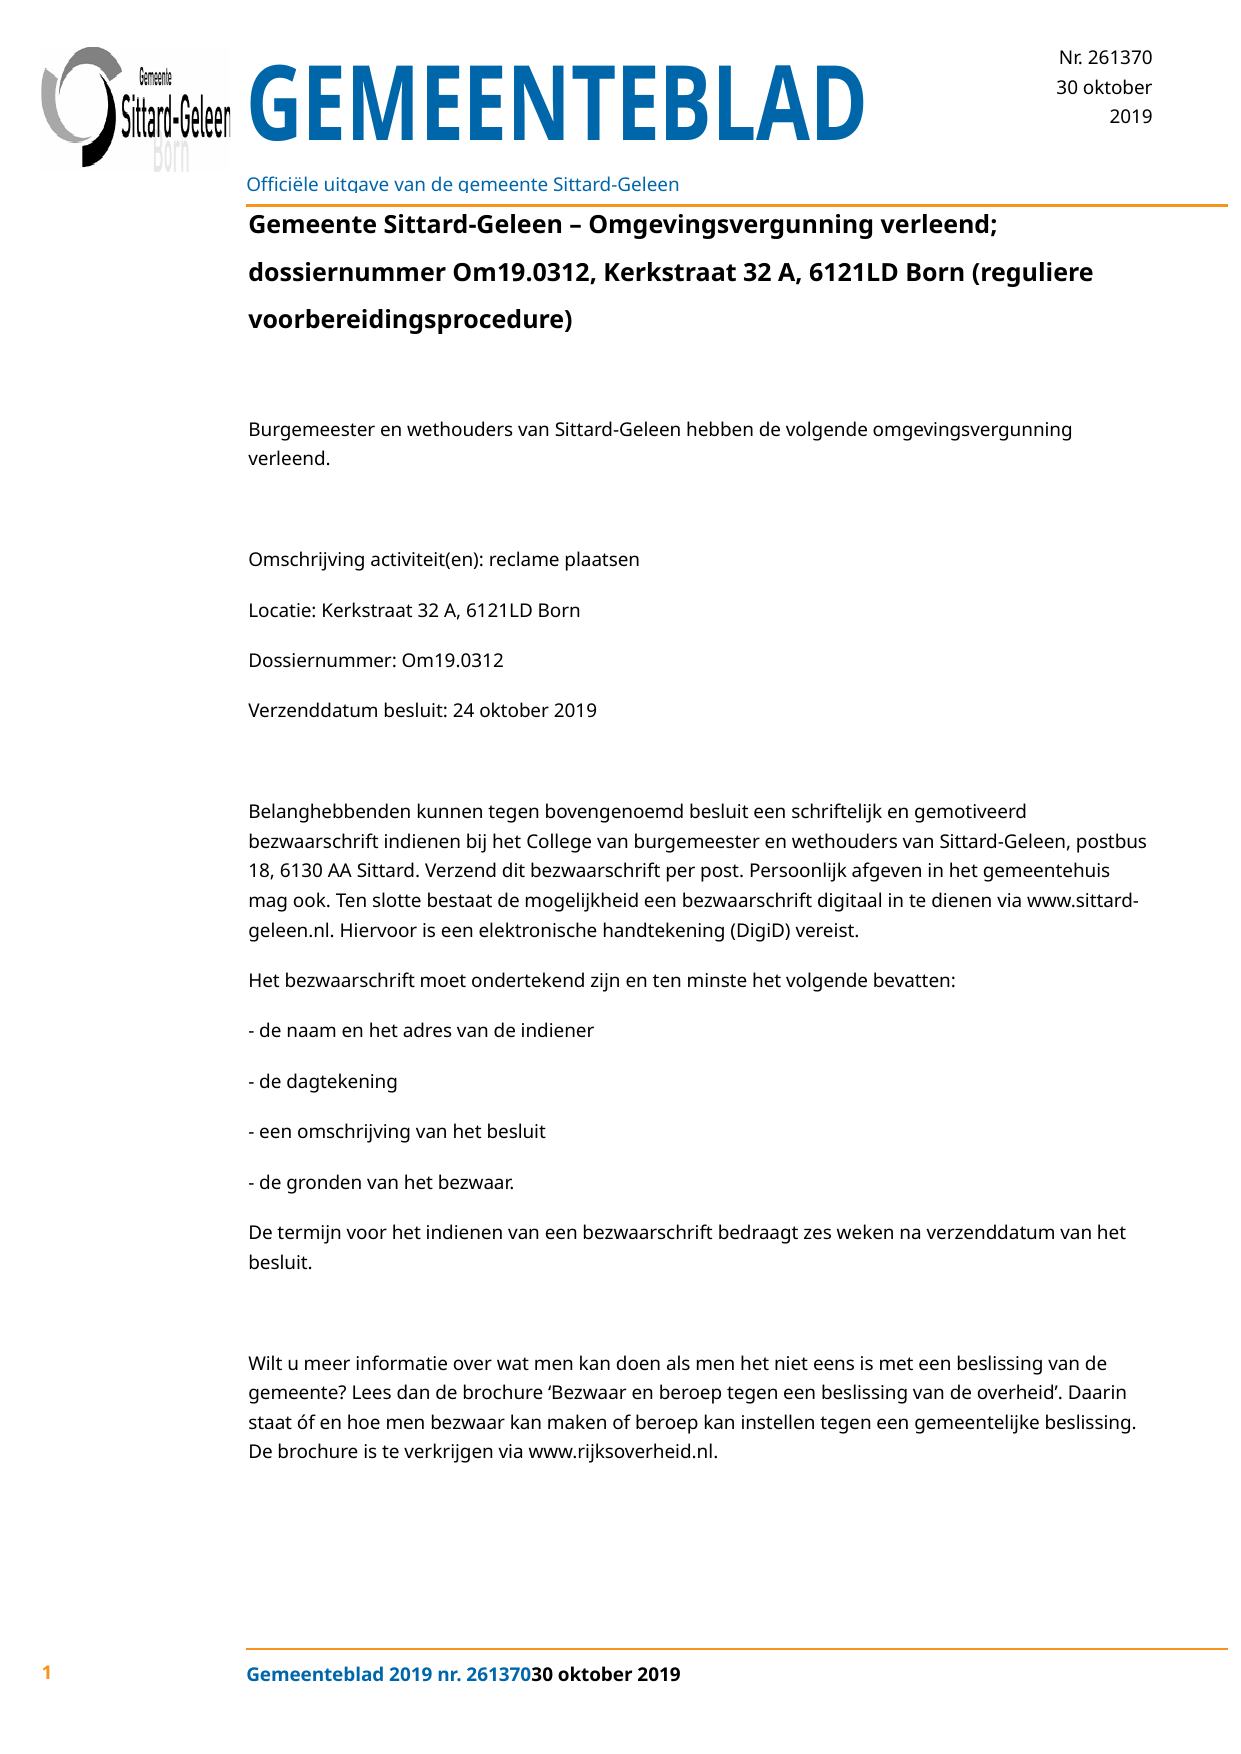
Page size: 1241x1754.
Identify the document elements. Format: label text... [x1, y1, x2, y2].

text Dossiernummer: Om19.0312 [248, 647, 1152, 673]
text Het bezwaarschrift moet ondertekend zijn en ten minste het volgende bevatten: [248, 967, 1152, 993]
text Gemeente Sittard-Geleen – Omgevingsvergunning verleend; dossiernummer Om19.0312, Kerkstraat 32 A, 6121LD Born (reguliere voorbereidingsprocedure) [248, 207, 1152, 336]
text De termijn voor het indienen van een bezwaarschrift bedraagt zes weken na verzenddatum van het besluit. [248, 1219, 1152, 1274]
text - de gronden van het bezwaar. [248, 1169, 1152, 1194]
text Omschrijving activiteit(en): reclame plaatsen [248, 546, 1152, 572]
text - de naam en het adres van de indiener [248, 1018, 1152, 1043]
text Wilt u meer informatie over wat men kan doen als men het niet eens is met een beslissing van de gemeente? Lees dan de brochure ‘Bezwaar en beroep tegen een beslissing van de overheid’. Daarin staat óf en hoe men bezwaar kan maken of beroep kan instellen tegen een gemeentelijke beslissing. De brochure is te verkrijgen via www.rijksoverheid.nl. [248, 1350, 1152, 1464]
text - een omschrijving van het besluit [248, 1118, 1152, 1144]
picture [41, 47, 231, 172]
text Belanghebbenden kunnen tegen bovengenoemd besluit een schriftelijk en gemotiveerd bezwaarschrift indienen bij het College van burgemeester en wethouders van Sittard-Geleen, postbus 18, 6130 AA Sittard. Verzend dit bezwaarschrift per post. Persoonlijk afgeven in het gemeentehuis mag ook. Ten slotte bestaat de mogelijkheid een bezwaarschrift digitaal in te dienen via www.sittard-geleen.nl. Hiervoor is een elektronische handtekening (DigiD) vereist. [248, 798, 1152, 942]
text Locatie: Kerkstraat 32 A, 6121LD Born [248, 597, 1152, 622]
text Verzenddatum besluit: 24 oktober 2019 [248, 698, 1152, 723]
text Burgemeester en wethouders van Sittard-Geleen hebben de volgende omgevingsvergunning verleend. [248, 416, 1152, 471]
text - de dagtekening [248, 1068, 1152, 1094]
